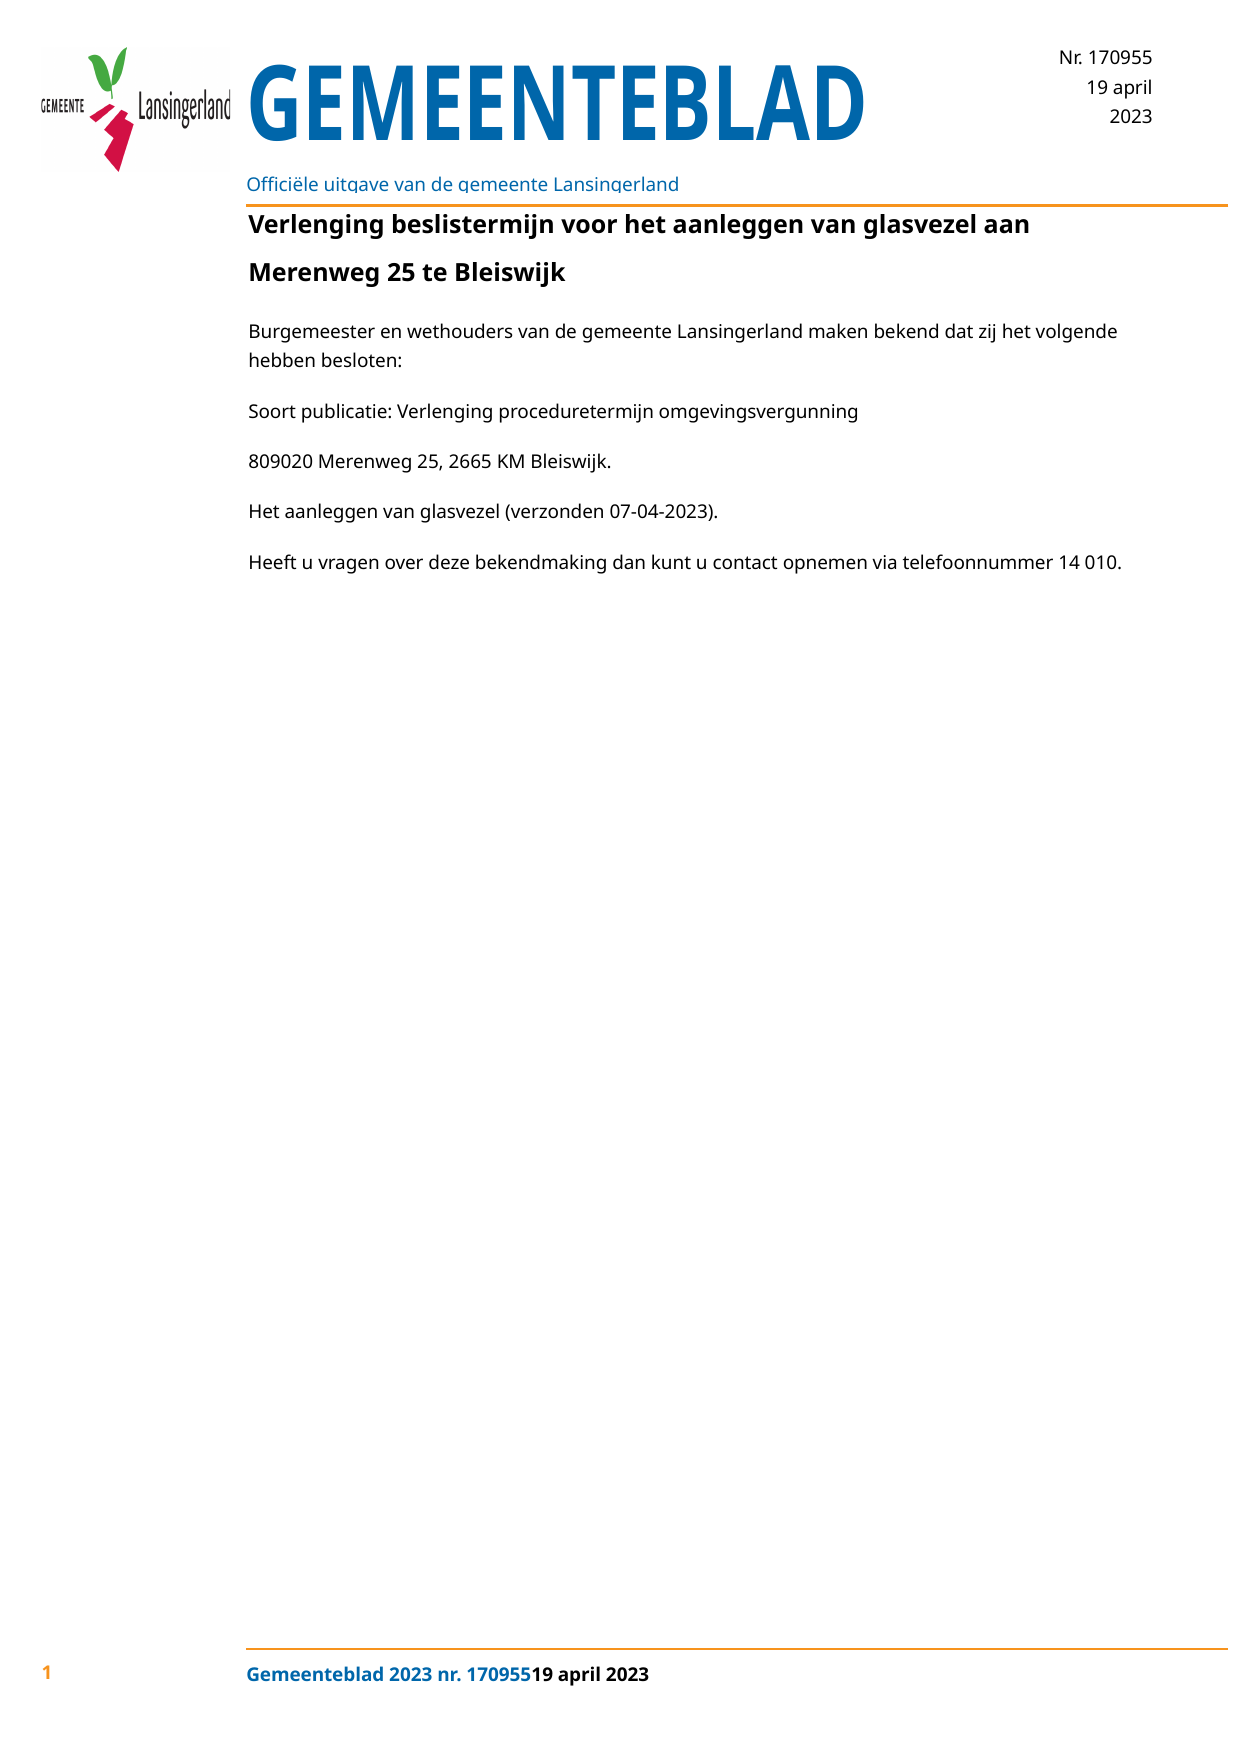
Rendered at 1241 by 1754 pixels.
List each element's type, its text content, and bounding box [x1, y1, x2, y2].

picture [41, 47, 231, 172]
text Verlenging beslistermijn voor het aanleggen van glasvezel aan Merenweg 25 te Bleiswijk [248, 207, 1152, 288]
text Soort publicatie: Verlenging proceduretermijn omgevingsvergunning [248, 398, 1152, 424]
text Heeft u vragen over deze bekendmaking dan kunt u contact opnemen via telefoonnummer 14 010. [248, 549, 1152, 575]
text Het aanleggen van glasvezel (verzonden 07-04-2023). [248, 499, 1152, 524]
text 809020 Merenweg 25, 2665 KM Bleiswijk. [248, 448, 1152, 474]
text Burgemeester en wethouders van de gemeente Lansingerland maken bekend dat zij het volgende hebben besloten: [248, 318, 1152, 373]
